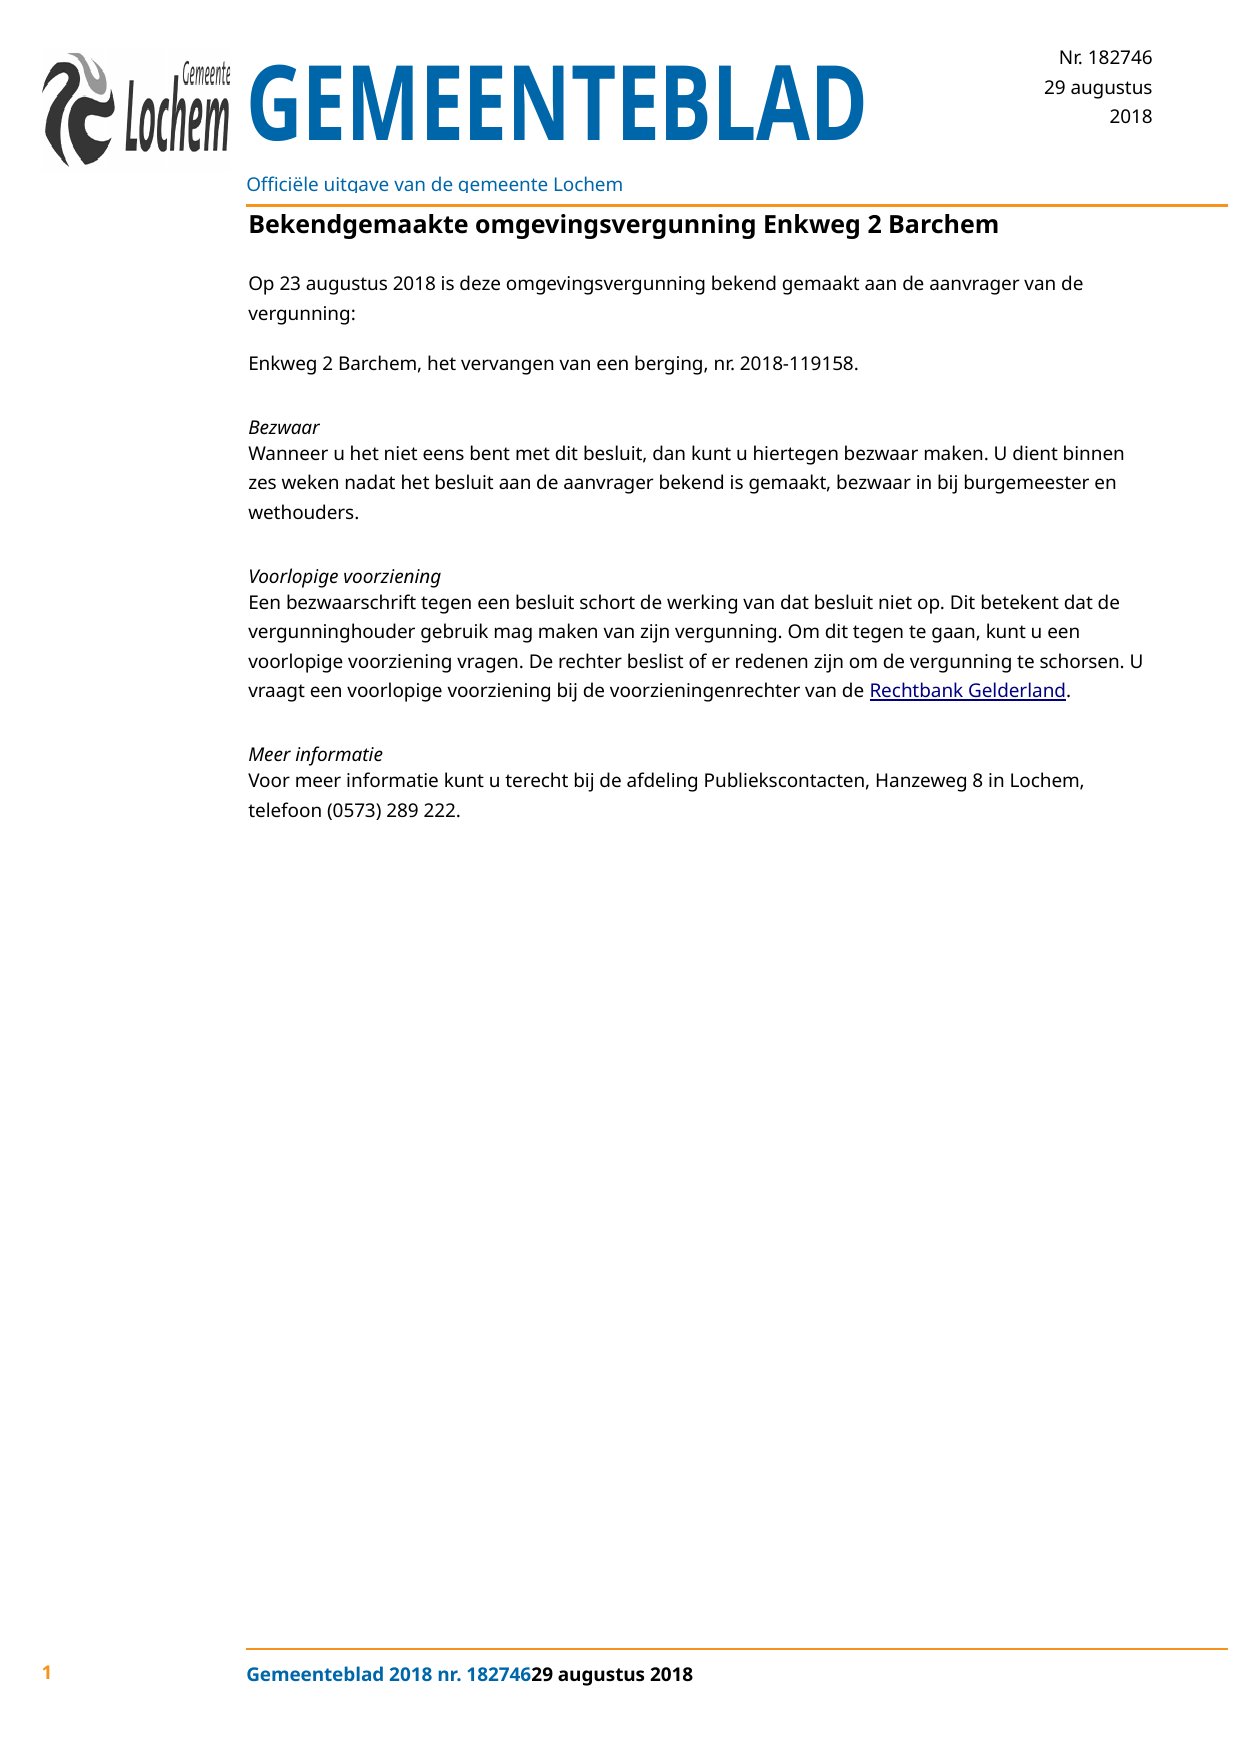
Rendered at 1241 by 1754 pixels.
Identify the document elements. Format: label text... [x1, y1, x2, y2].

text Enkweg 2 Barchem, het vervangen van een berging, nr. 2018-119158. [248, 350, 1152, 376]
text Op 23 augustus 2018 is deze omgevingsvergunning bekend gemaakt aan de aanvrager van de vergunning: [248, 270, 1152, 326]
text Bekendgemaakte omgevingsvergunning Enkweg 2 Barchem [248, 207, 1152, 241]
text Voor meer informatie kunt u terecht bij de afdeling Publiekscontacten, Hanzeweg 8 in Lochem, telefoon (0573) 289 222. [248, 767, 1152, 823]
text Bezwaar [248, 414, 1152, 440]
text Wanneer u het niet eens bent met dit besluit, dan kunt u hiertegen bezwaar maken. U dient binnen zes weken nadat het besluit aan de aanvrager bekend is gemaakt, bezwaar in bij burgemeester en wethouders. [248, 440, 1152, 525]
picture [41, 47, 231, 172]
text Voorlopige voorziening [248, 563, 1152, 589]
text Meer informatie [248, 742, 1152, 767]
text Een bezwaarschrift tegen een besluit schort de werking van dat besluit niet op. Dit betekent dat de vergunninghouder gebruik mag maken van zijn vergunning. Om dit tegen te gaan, kunt u een voorlopige voorziening vragen. De rechter beslist of er redenen zijn om de vergunning te schorsen. U vraagt een voorlopige voorziening bij de voorzieningenrechter van de Rechtbank Gelderland. [248, 589, 1152, 703]
